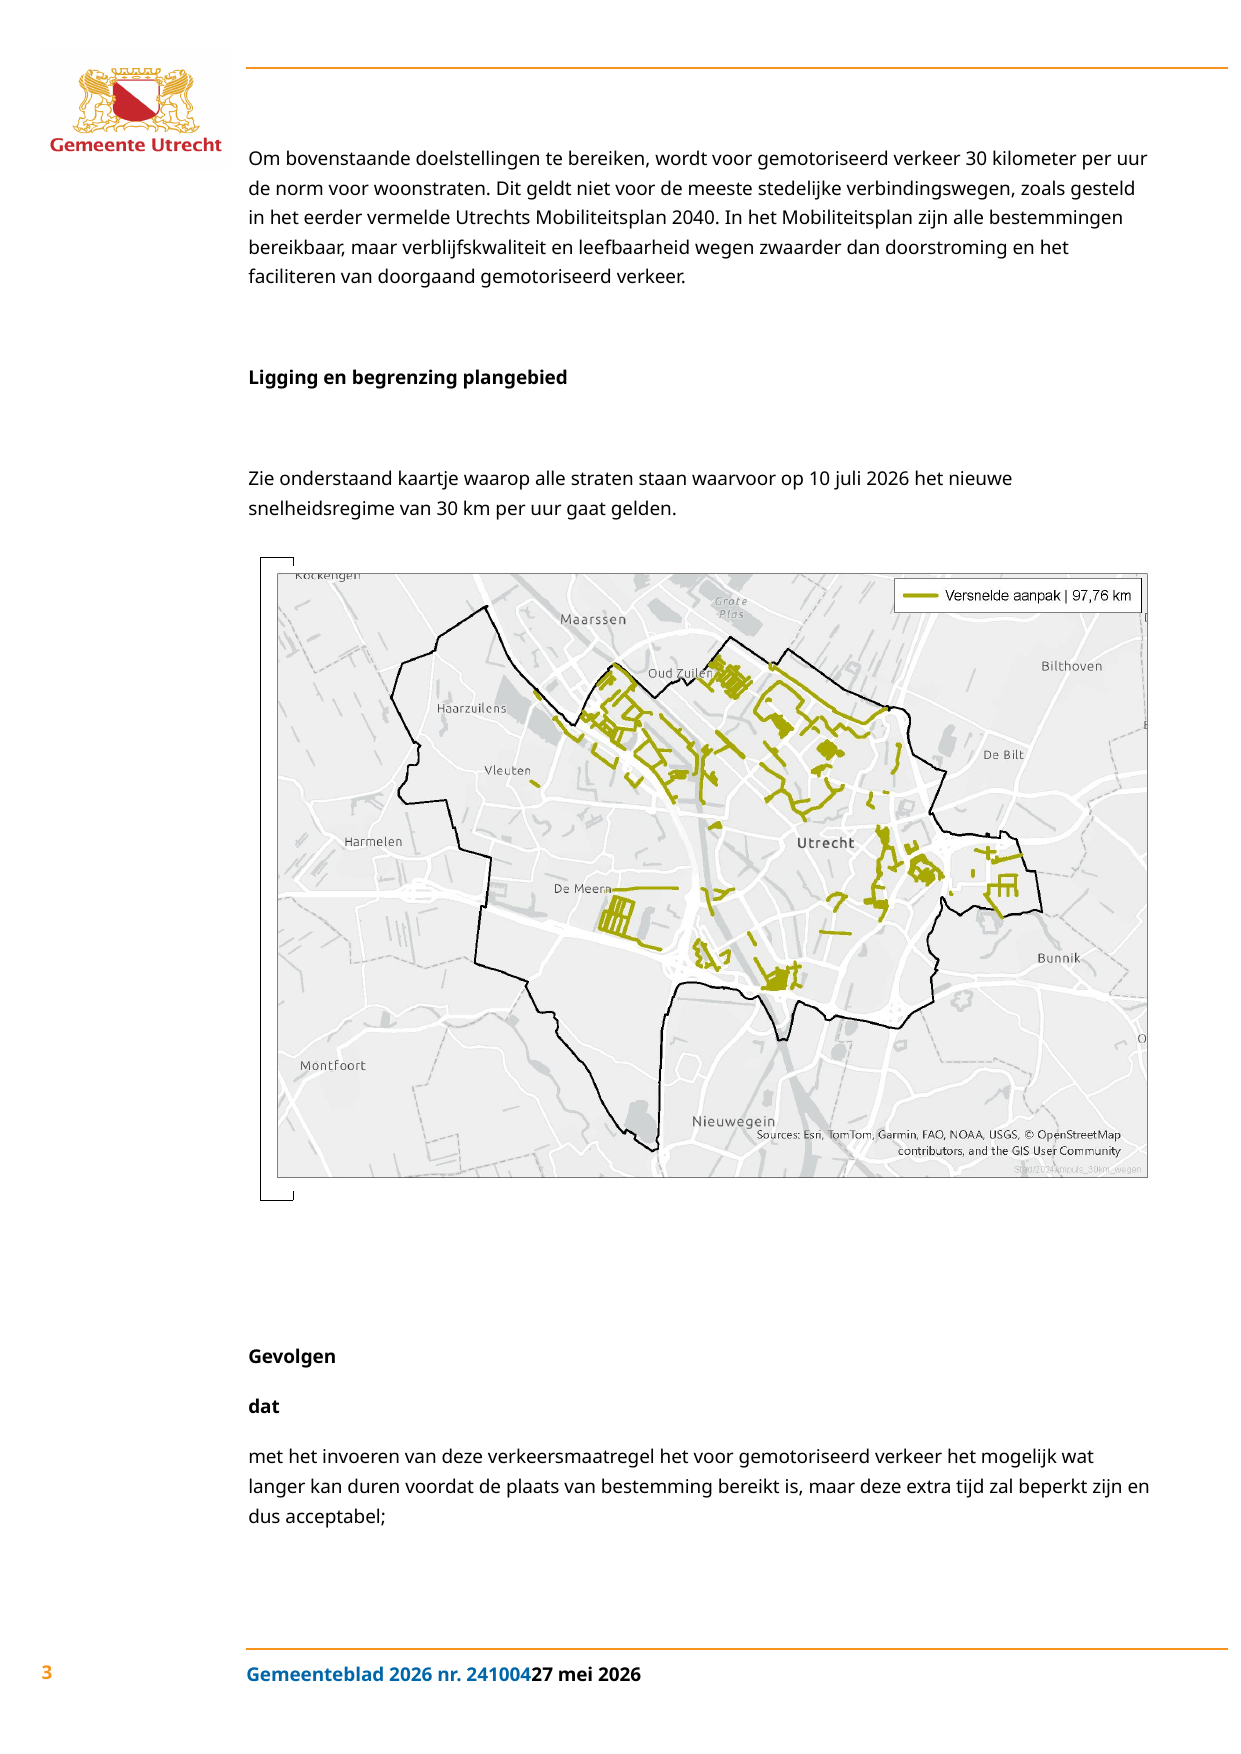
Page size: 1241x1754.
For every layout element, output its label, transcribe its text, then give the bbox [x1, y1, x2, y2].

text Ligging en begrenzing plangebied [248, 364, 1152, 390]
picture [41, 47, 231, 172]
text met het invoeren van deze verkeersmaatregel het voor gemotoriseerd verkeer het mogelijk wat langer kan duren voordat de plaats van bestemming bereikt is, maar deze extra tijd zal beperkt zijn en dus acceptabel; [248, 1444, 1152, 1528]
picture [268, 566, 1156, 1191]
text Gevolgen [248, 1343, 1152, 1368]
text Zie onderstaand kaartje waarop alle straten staan waarvoor op 10 juli 2026 het nieuwe snelheidsregime van 30 km per uur gaat gelden. [248, 465, 1152, 521]
text dat [248, 1393, 1152, 1419]
text Om bovenstaande doelstellingen te bereiken, wordt voor gemotoriseerd verkeer 30 kilometer per uur de norm voor woonstraten. Dit geldt niet voor de meeste stedelijke verbindingswegen, zoals gesteld in het eerder vermelde Utrechts Mobiliteitsplan 2040. In het Mobiliteitsplan zijn alle bestemmingen bereikbaar, maar verblijfskwaliteit en leefbaarheid wegen zwaarder dan doorstroming en het faciliteren van doorgaand gemotoriseerd verkeer. [248, 145, 1152, 289]
